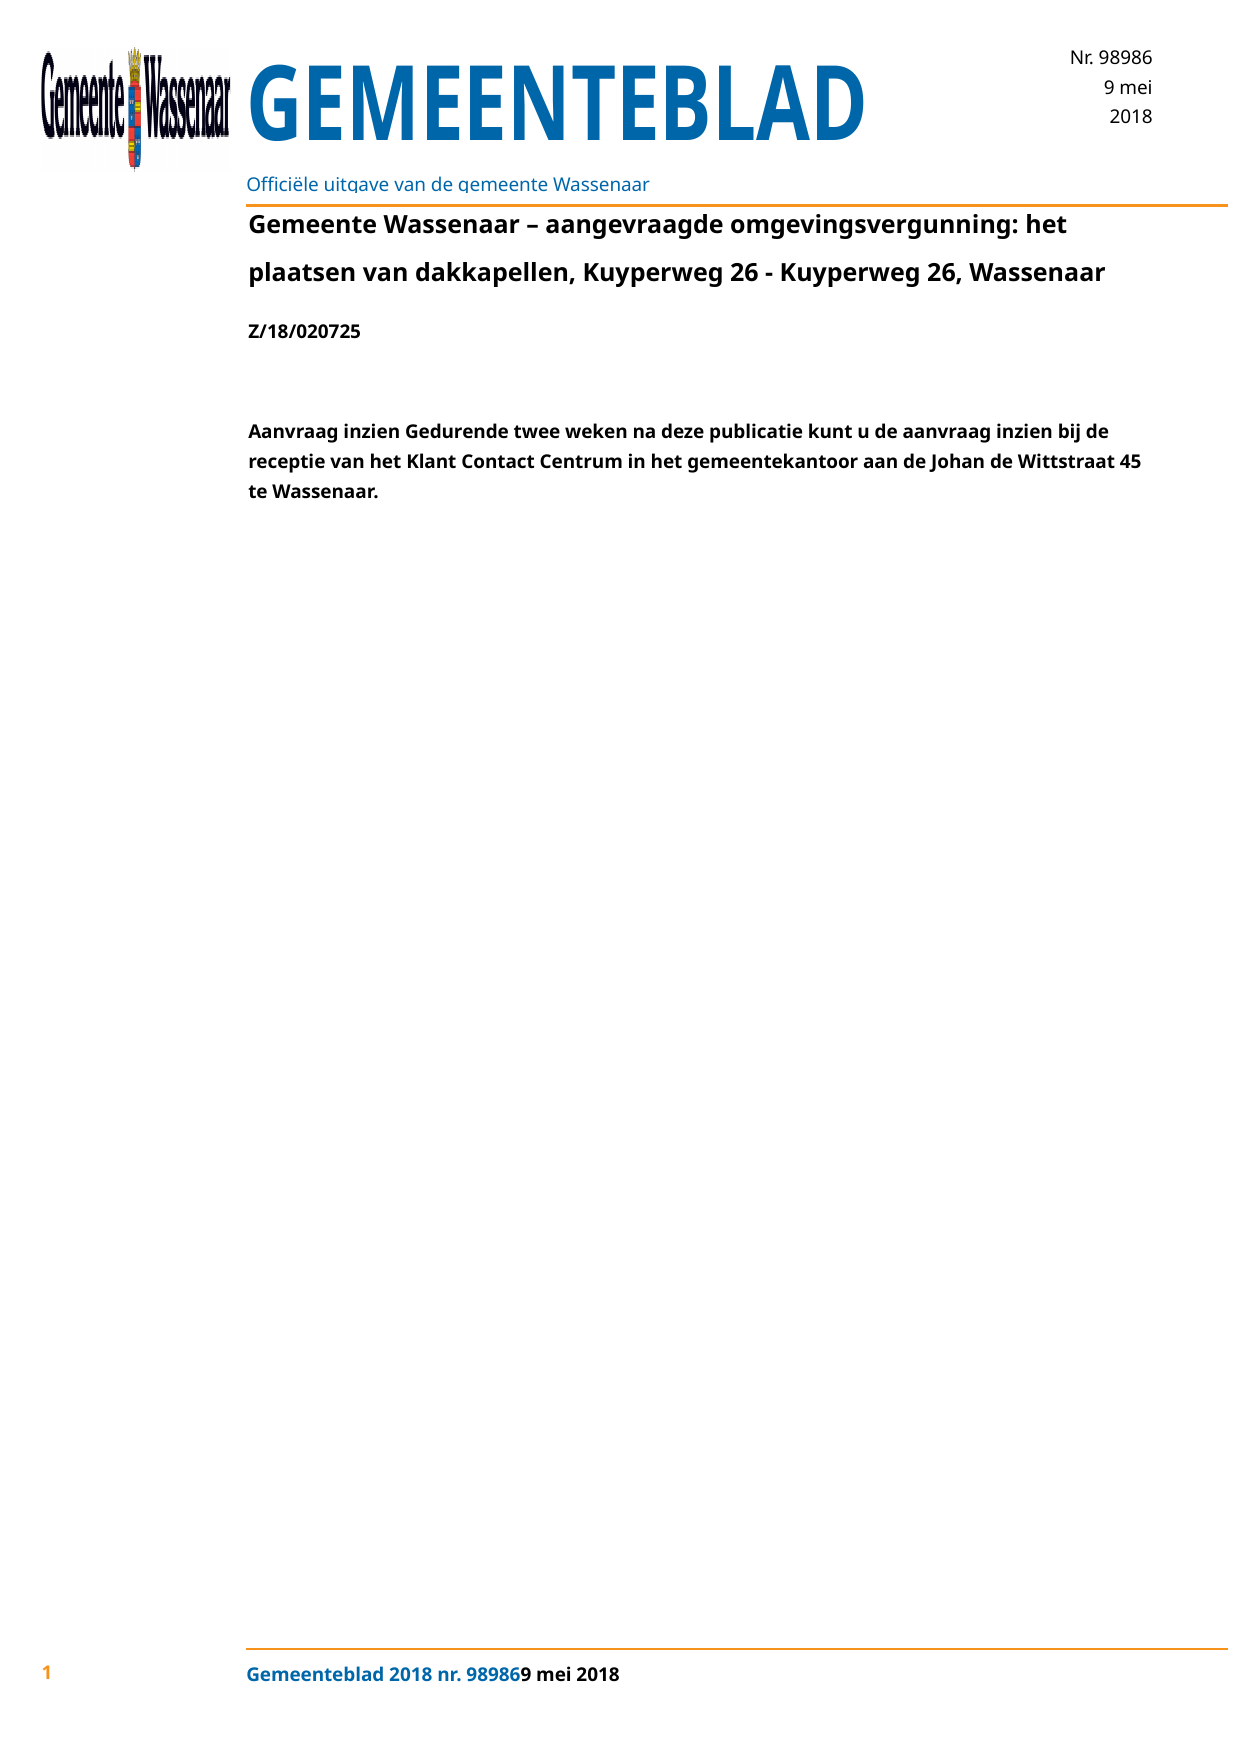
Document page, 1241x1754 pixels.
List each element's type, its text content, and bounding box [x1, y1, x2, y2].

text Z/18/020725 [248, 318, 1152, 344]
picture [41, 47, 231, 172]
text Aanvraag inzien Gedurende twee weken na deze publicatie kunt u de aanvraag inzien bij de receptie van het Klant Contact Centrum in het gemeentekantoor aan de Johan de Wittstraat 45 te Wassenaar. [248, 419, 1152, 504]
text Gemeente Wassenaar – aangevraagde omgevingsvergunning: het plaatsen van dakkapellen, Kuyperweg 26 - Kuyperweg 26, Wassenaar [248, 207, 1152, 288]
